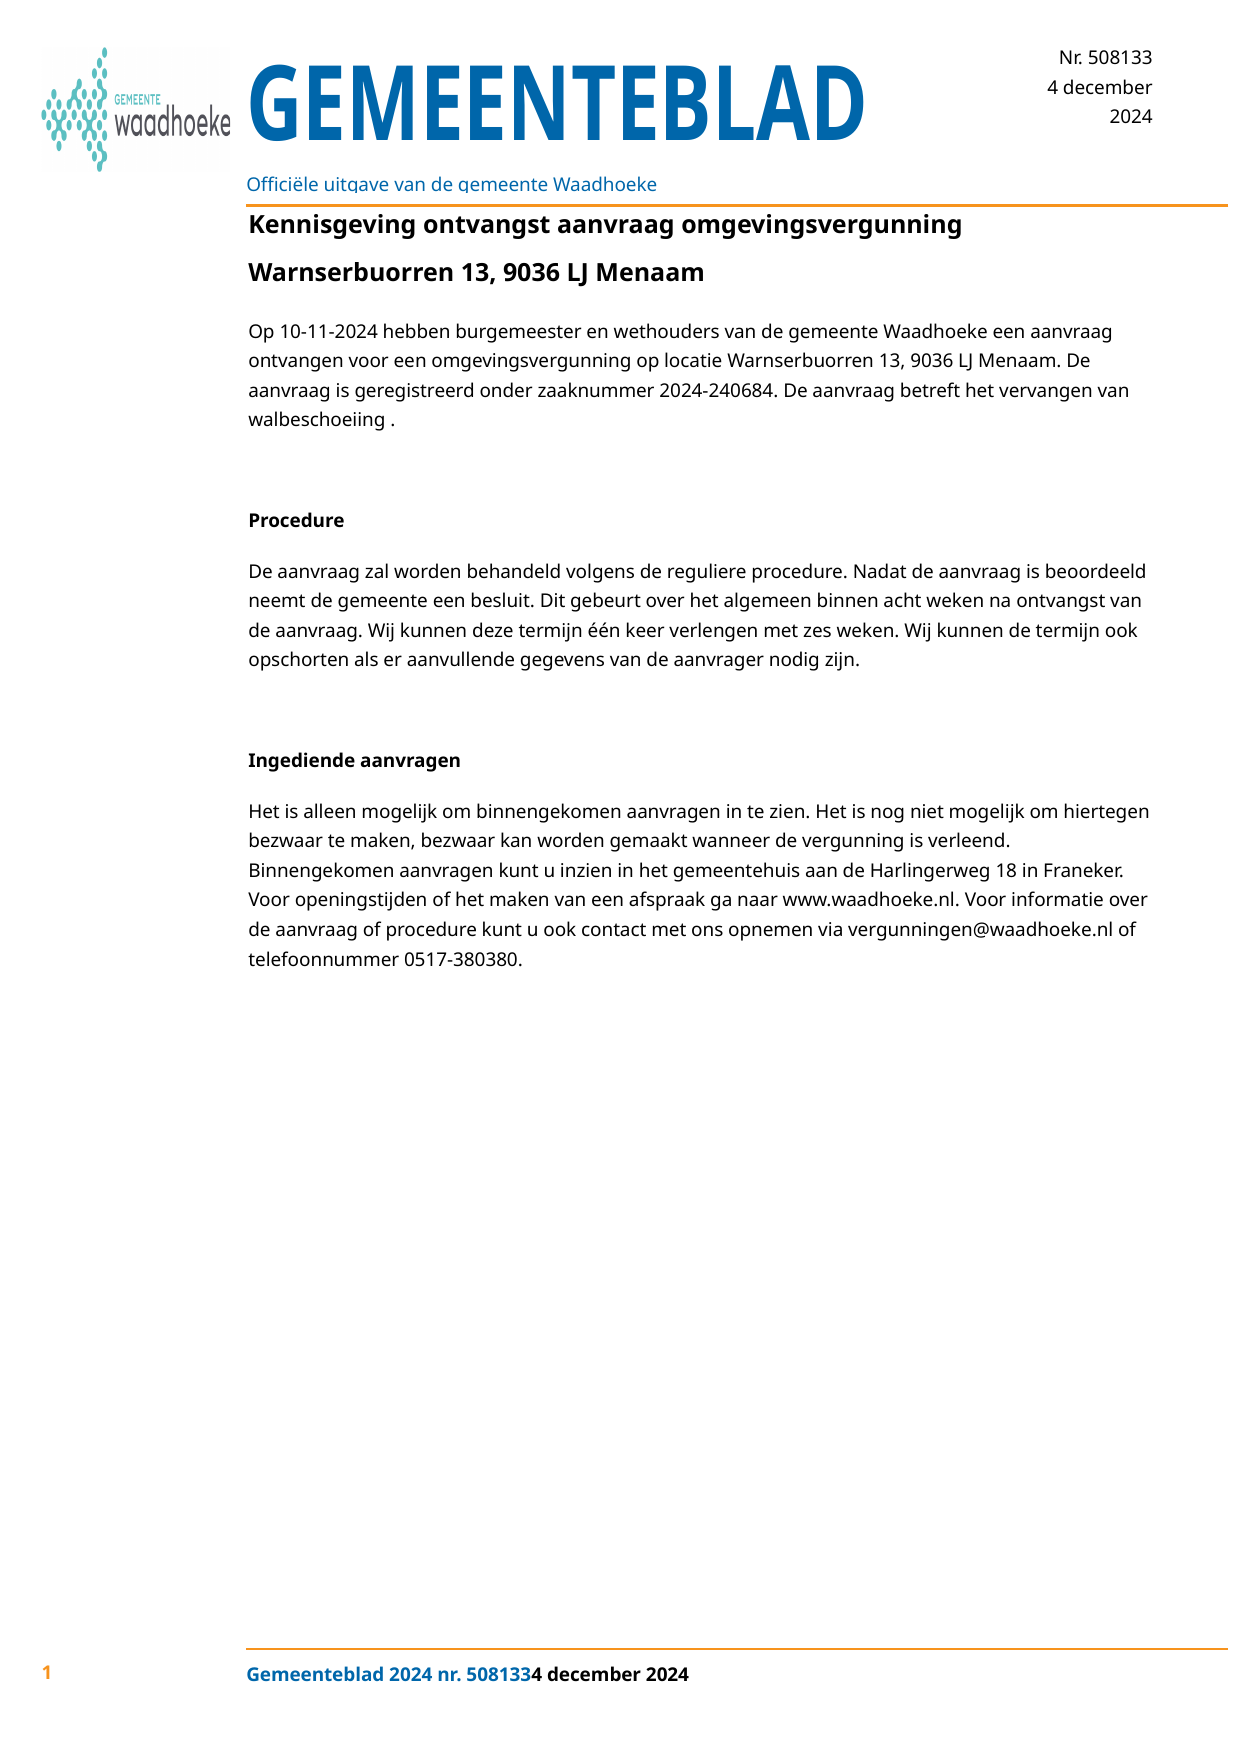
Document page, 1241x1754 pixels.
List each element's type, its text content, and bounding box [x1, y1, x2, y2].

text Procedure [248, 507, 1152, 533]
text Ingediende aanvragen [248, 747, 1152, 773]
text Op 10-11-2024 hebben burgemeester en wethouders van de gemeente Waadhoeke een aanvraag ontvangen voor een omgevingsvergunning op locatie Warnserbuorren 13, 9036 LJ Menaam. De aanvraag is geregistreerd onder zaaknummer 2024-240684. De aanvraag betreft het vervangen van walbeschoeiing . [248, 318, 1152, 432]
text De aanvraag zal worden behandeld volgens de reguliere procedure. Nadat de aanvraag is beoordeeld neemt de gemeente een besluit. Dit gebeurt over het algemeen binnen acht weken na ontvangst van de aanvraag. Wij kunnen deze termijn één keer verlengen met zes weken. Wij kunnen de termijn ook opschorten als er aanvullende gegevens van de aanvrager nodig zijn. [248, 558, 1152, 672]
text Kennisgeving ontvangst aanvraag omgevingsvergunning Warnserbuorren 13, 9036 LJ Menaam [248, 207, 1152, 288]
picture [41, 47, 231, 172]
text Het is alleen mogelijk om binnengekomen aanvragen in te zien. Het is nog niet mogelijk om hiertegen bezwaar te maken, bezwaar kan worden gemaakt wanneer de vergunning is verleend. Binnengekomen aanvragen kunt u inzien in het gemeentehuis aan de Harlingerweg 18 in Franeker. Voor openingstijden of het maken van een afspraak ga naar www.waadhoeke.nl. Voor informatie over de aanvraag of procedure kunt u ook contact met ons opnemen via vergunningen@waadhoeke.nl of telefoonnummer 0517-380380. [248, 798, 1152, 972]
